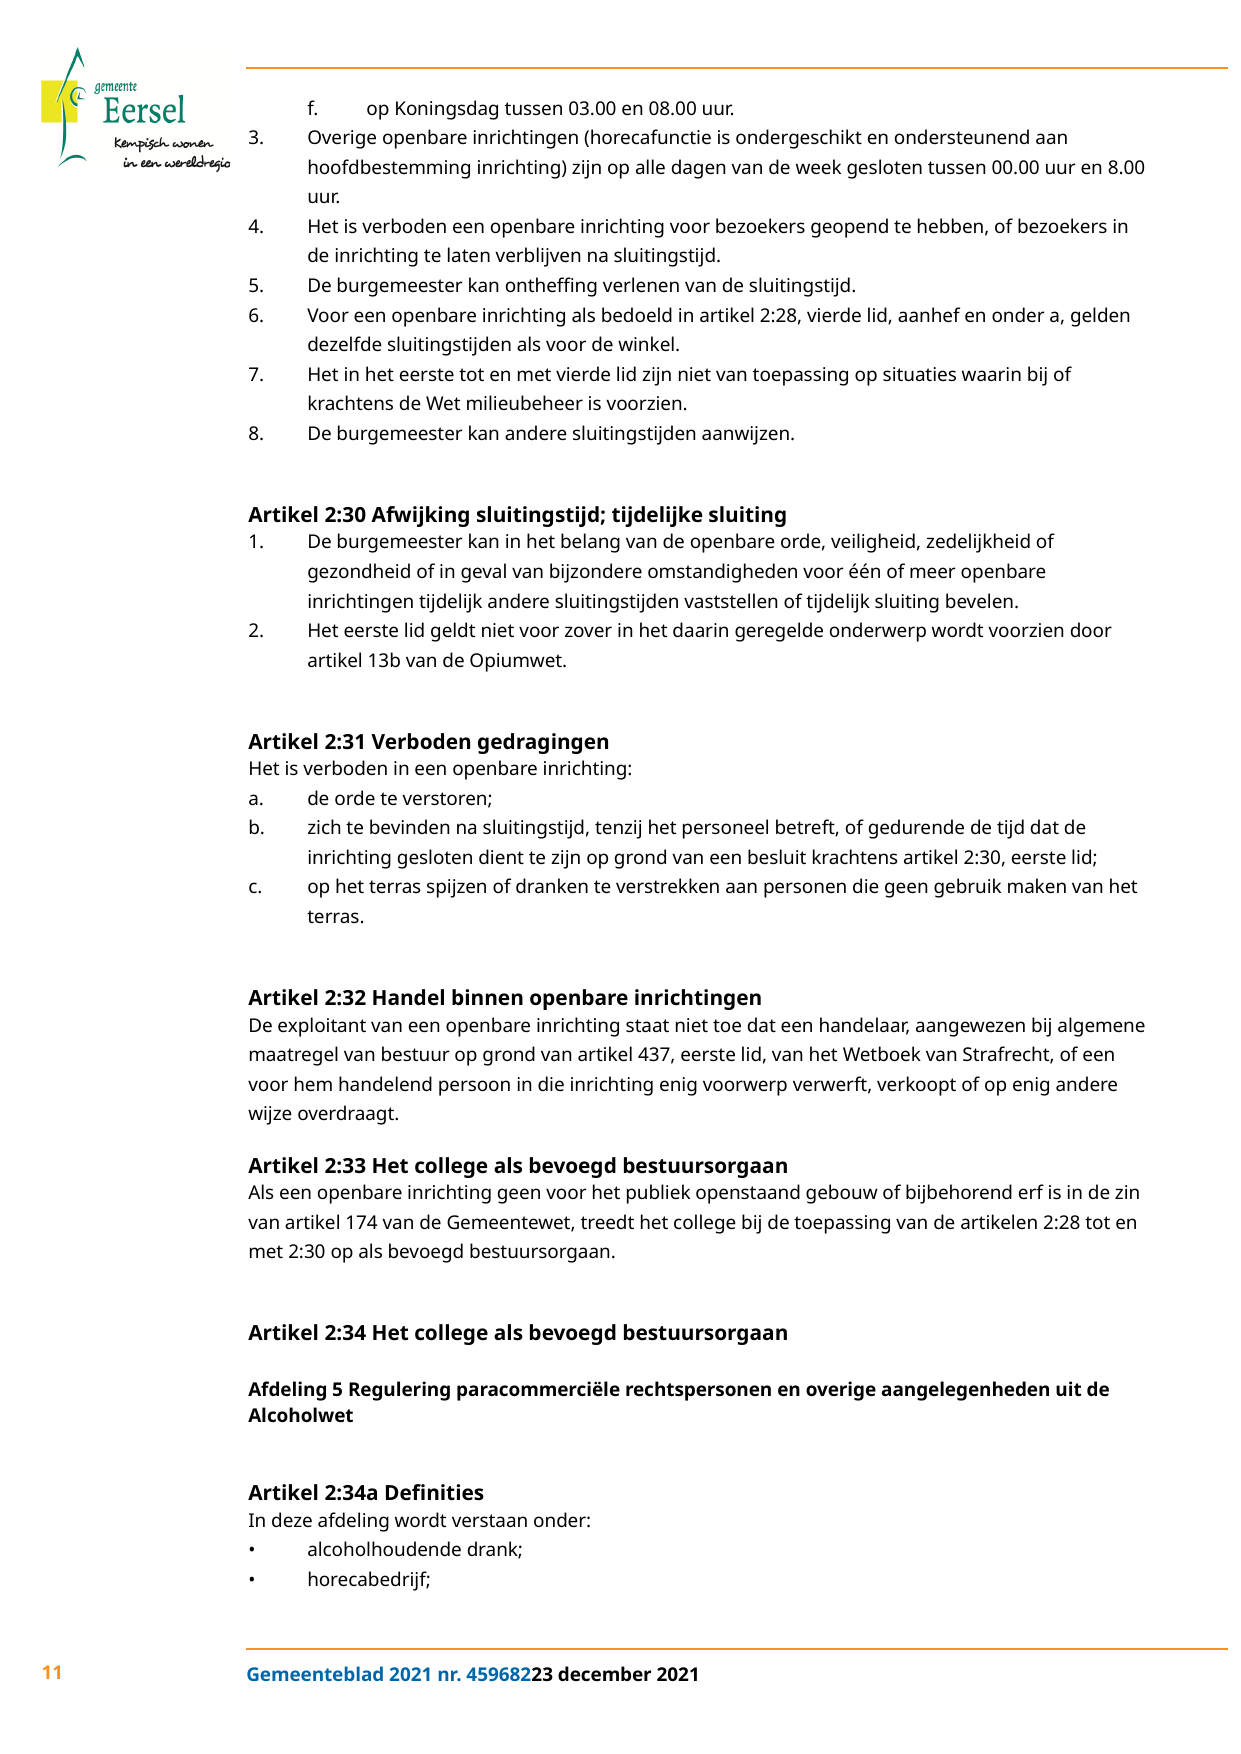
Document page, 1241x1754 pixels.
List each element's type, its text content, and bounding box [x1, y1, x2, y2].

list de orde te verstoren; [248, 785, 1152, 811]
list Voor een openbare inrichting als bedoeld in artikel 2:28, vierde lid, aanhef en onder a, gelden dezelfde sluitingstijden als voor de winkel. [248, 302, 1152, 357]
text In deze afdeling wordt verstaan onder: [248, 1507, 1152, 1533]
list Overige openbare inrichtingen (horecafunctie is ondergeschikt en ondersteunend aan hoofdbestemming inrichting) zijn op alle dagen van de week gesloten tussen 00.00 uur en 8.00 uur. [248, 124, 1152, 209]
list op het terras spijzen of dranken te verstrekken aan personen die geen gebruik maken van het terras. [248, 874, 1152, 929]
text Artikel 2:34a Definities [248, 1478, 1152, 1507]
text Artikel 2:33 Het college als bevoegd bestuursorgaan [248, 1151, 1152, 1179]
list De burgemeester kan andere sluitingstijden aanwijzen. [248, 420, 1152, 446]
text Artikel 2:34 Het college als bevoegd bestuursorgaan [248, 1318, 1152, 1347]
text Artikel 2:31 Verboden gedragingen [248, 727, 1152, 755]
text Artikel 2:32 Handel binnen openbare inrichtingen [248, 983, 1152, 1012]
list Het is verboden een openbare inrichting voor bezoekers geopend te hebben, of bezoekers in de inrichting te laten verblijven na sluitingstijd. [248, 213, 1152, 268]
list Het eerste lid geldt niet voor zover in het daarin geregelde onderwerp wordt voorzien door artikel 13b van de Opiumwet. [248, 617, 1152, 673]
list De burgemeester kan ontheffing verlenen van de sluitingstijd. [248, 272, 1152, 298]
list op Koningsdag tussen 03.00 en 08.00 uur. [307, 95, 1152, 121]
list horecabedrijf; [248, 1566, 1152, 1592]
text Artikel 2:30 Afwijking sluitingstijd; tijdelijke sluiting [248, 500, 1152, 529]
text Als een openbare inrichting geen voor het publiek openstaand gebouw of bijbehorend erf is in de zin van artikel 174 van de Gemeentewet, treedt het college bij de toepassing van de artikelen 2:28 tot en met 2:30 op als bevoegd bestuursorgaan. [248, 1179, 1152, 1264]
list alcoholhoudende drank; [248, 1536, 1152, 1562]
list zich te bevinden na sluitingstijd, tenzij het personeel betreft, of gedurende de tijd dat de inrichting gesloten dient te zijn op grond van een besluit krachtens artikel 2:30, eerste lid; [248, 814, 1152, 870]
text De exploitant van een openbare inrichting staat niet toe dat een handelaar, aangewezen bij algemene maatregel van bestuur op grond van artikel 437, eerste lid, van het Wetboek van Strafrecht, of een voor hem handelend persoon in die inrichting enig voorwerp verwerft, verkoopt of op enig andere wijze overdraagt. [248, 1012, 1152, 1126]
picture [41, 47, 231, 172]
list Het in het eerste tot en met vierde lid zijn niet van toepassing op situaties waarin bij of krachtens de Wet milieubeheer is voorzien. [248, 361, 1152, 416]
text Het is verboden in een openbare inrichting: [248, 755, 1152, 781]
text Afdeling 5 Regulering paracommerciële rechtspersonen en overige aangelegenheden uit de Alcoholwet [248, 1377, 1152, 1428]
list De burgemeester kan in het belang van de openbare orde, veiligheid, zedelijkheid of gezondheid of in geval van bijzondere omstandigheden voor één of meer openbare inrichtingen tijdelijk andere sluitingstijden vaststellen of tijdelijk sluiting bevelen. [248, 529, 1152, 613]
